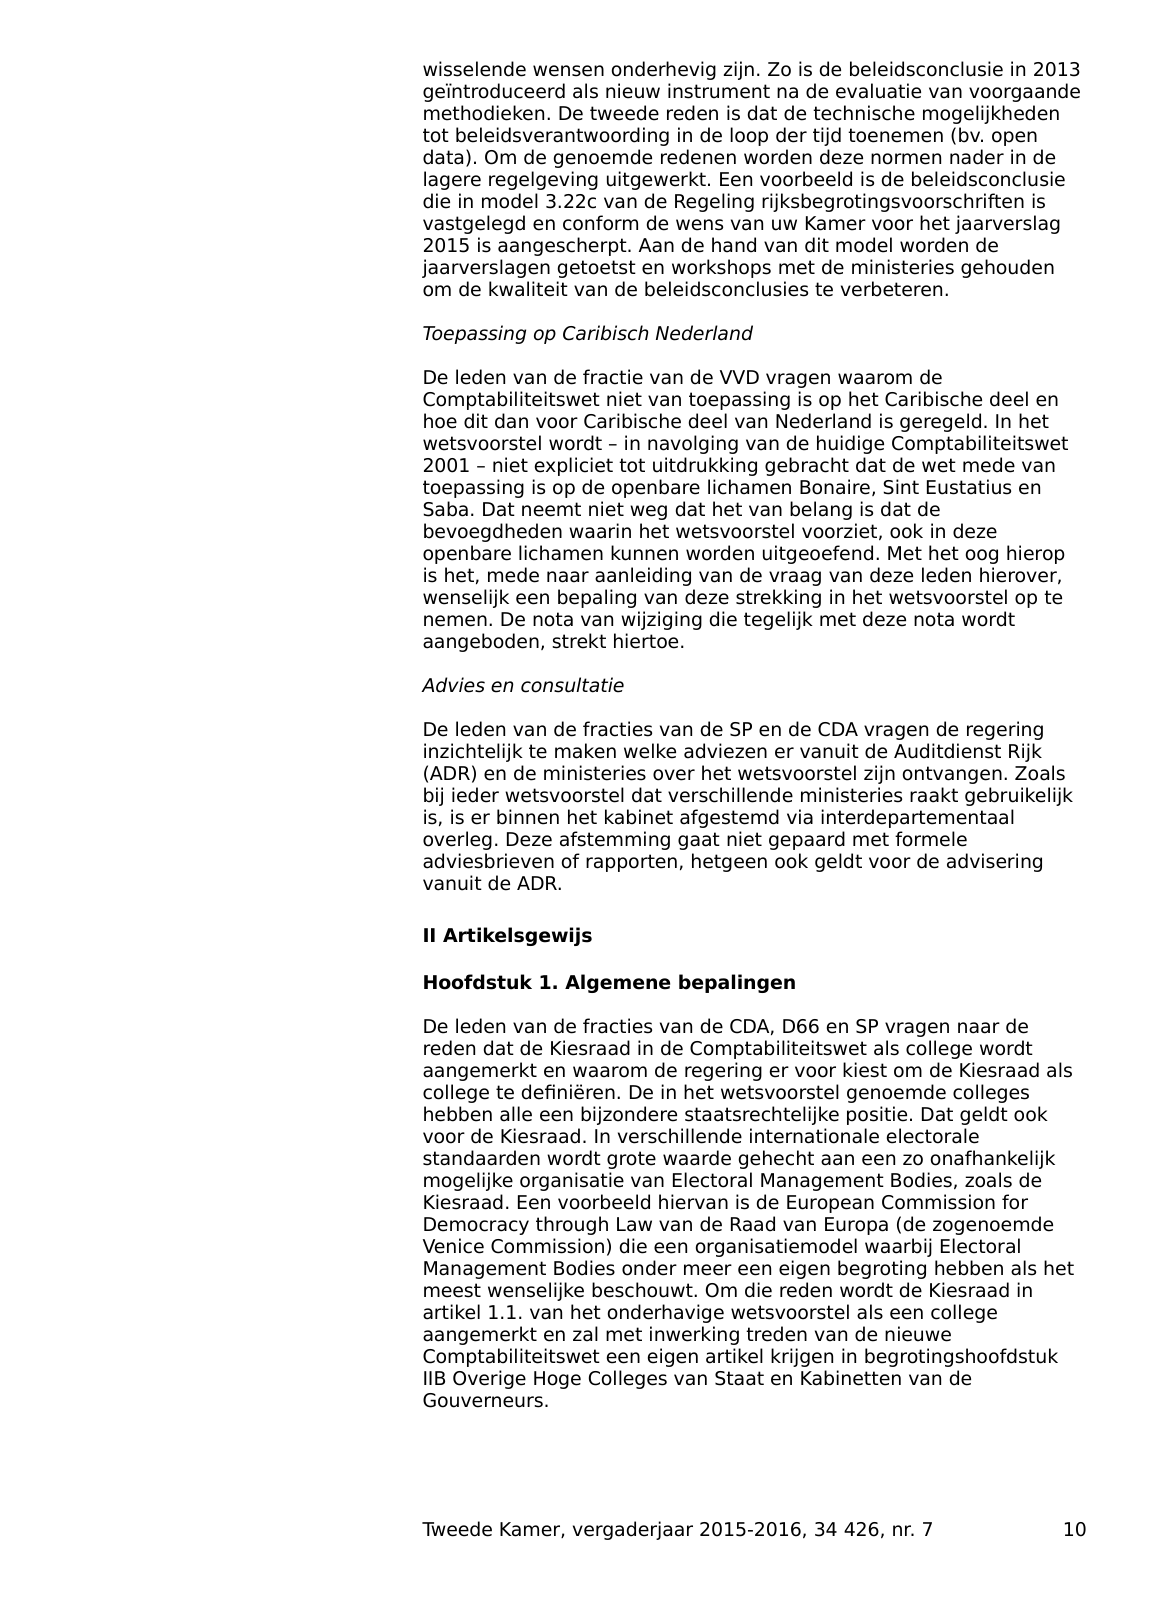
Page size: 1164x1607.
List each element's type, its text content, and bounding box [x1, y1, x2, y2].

text wisselende wensen onderhevig zijn. Zo is de beleidsconclusie in 2013 geïntroduceerd als nieuw instrument na de evaluatie van voorgaande methodieken. De tweede reden is dat de technische mogelijkheden tot beleidsverantwoording in de loop der tijd toenemen (bv. open data). Om de genoemde redenen worden deze normen nader in de lagere regelgeving uitgewerkt. Een voorbeeld is de beleidsconclusie die in model 3.22c van de Regeling rijksbegrotingsvoorschriften is vastgelegd en conform de wens van uw Kamer voor het jaarverslag 2015 is aangescherpt. Aan de hand van dit model worden de jaarverslagen getoetst en workshops met de ministeries gehouden om de kwaliteit van de beleidsconclusies te verbeteren. [422, 59, 1087, 301]
text De leden van de fractie van de VVD vragen waarom de Comptabiliteitswet niet van toepassing is op het Caribische deel en hoe dit dan voor Caribische deel van Nederland is geregeld. In het wetsvoorstel wordt – in navolging van de huidige Comptabiliteitswet 2001 – niet expliciet tot uitdrukking gebracht dat de wet mede van toepassing is op de openbare lichamen Bonaire, Sint Eustatius en Saba. Dat neemt niet weg dat het van belang is dat de bevoegdheden waarin het wetsvoorstel voorziet, ook in deze openbare lichamen kunnen worden uitgeoefend. Met het oog hierop is het, mede naar aanleiding van de vraag van deze leden hierover, wenselijk een bepaling van deze strekking in het wetsvoorstel op te nemen. De nota van wijziging die tegelijk met deze nota wordt aangeboden, strekt hiertoe. [422, 367, 1087, 653]
subtitle Hoofdstuk 1. Algemene bepalingen [422, 972, 1087, 994]
subtitle II Artikelsgewijs [422, 925, 1087, 947]
subtitle Advies en consultatie [422, 675, 1087, 697]
subtitle Toepassing op Caribisch Nederland [422, 323, 1087, 345]
text De leden van de fracties van de CDA, D66 en SP vragen naar de reden dat de Kiesraad in de Comptabiliteitswet als college wordt aangemerkt en waarom de regering er voor kiest om de Kiesraad als college te definiëren. De in het wetsvoorstel genoemde colleges hebben alle een bijzondere staatsrechtelijke positie. Dat geldt ook voor de Kiesraad. In verschillende internationale electorale standaarden wordt grote waarde gehecht aan een zo onafhankelijk mogelijke organisatie van Electoral Management Bodies, zoals de Kiesraad. Een voorbeeld hiervan is de European Commission for Democracy through Law van de Raad van Europa (de zogenoemde Venice Commission) die een organisatiemodel waarbij Electoral Management Bodies onder meer een eigen begroting hebben als het meest wenselijke beschouwt. Om die reden wordt de Kiesraad in artikel 1.1. van het onderhavige wetsvoorstel als een college aangemerkt en zal met inwerking treden van de nieuwe Comptabiliteitswet een eigen artikel krijgen in begrotingshoofdstuk IIB Overige Hoge Colleges van Staat en Kabinetten van de Gouverneurs. [422, 1016, 1087, 1412]
text De leden van de fracties van de SP en de CDA vragen de regering inzichtelijk te maken welke adviezen er vanuit de Auditdienst Rijk (ADR) en de ministeries over het wetsvoorstel zijn ontvangen. Zoals bij ieder wetsvoorstel dat verschillende ministeries raakt gebruikelijk is, is er binnen het kabinet afgestemd via interdepartementaal overleg. Deze afstemming gaat niet gepaard met formele adviesbrieven of rapporten, hetgeen ook geldt voor de advisering vanuit de ADR. [422, 719, 1087, 895]
